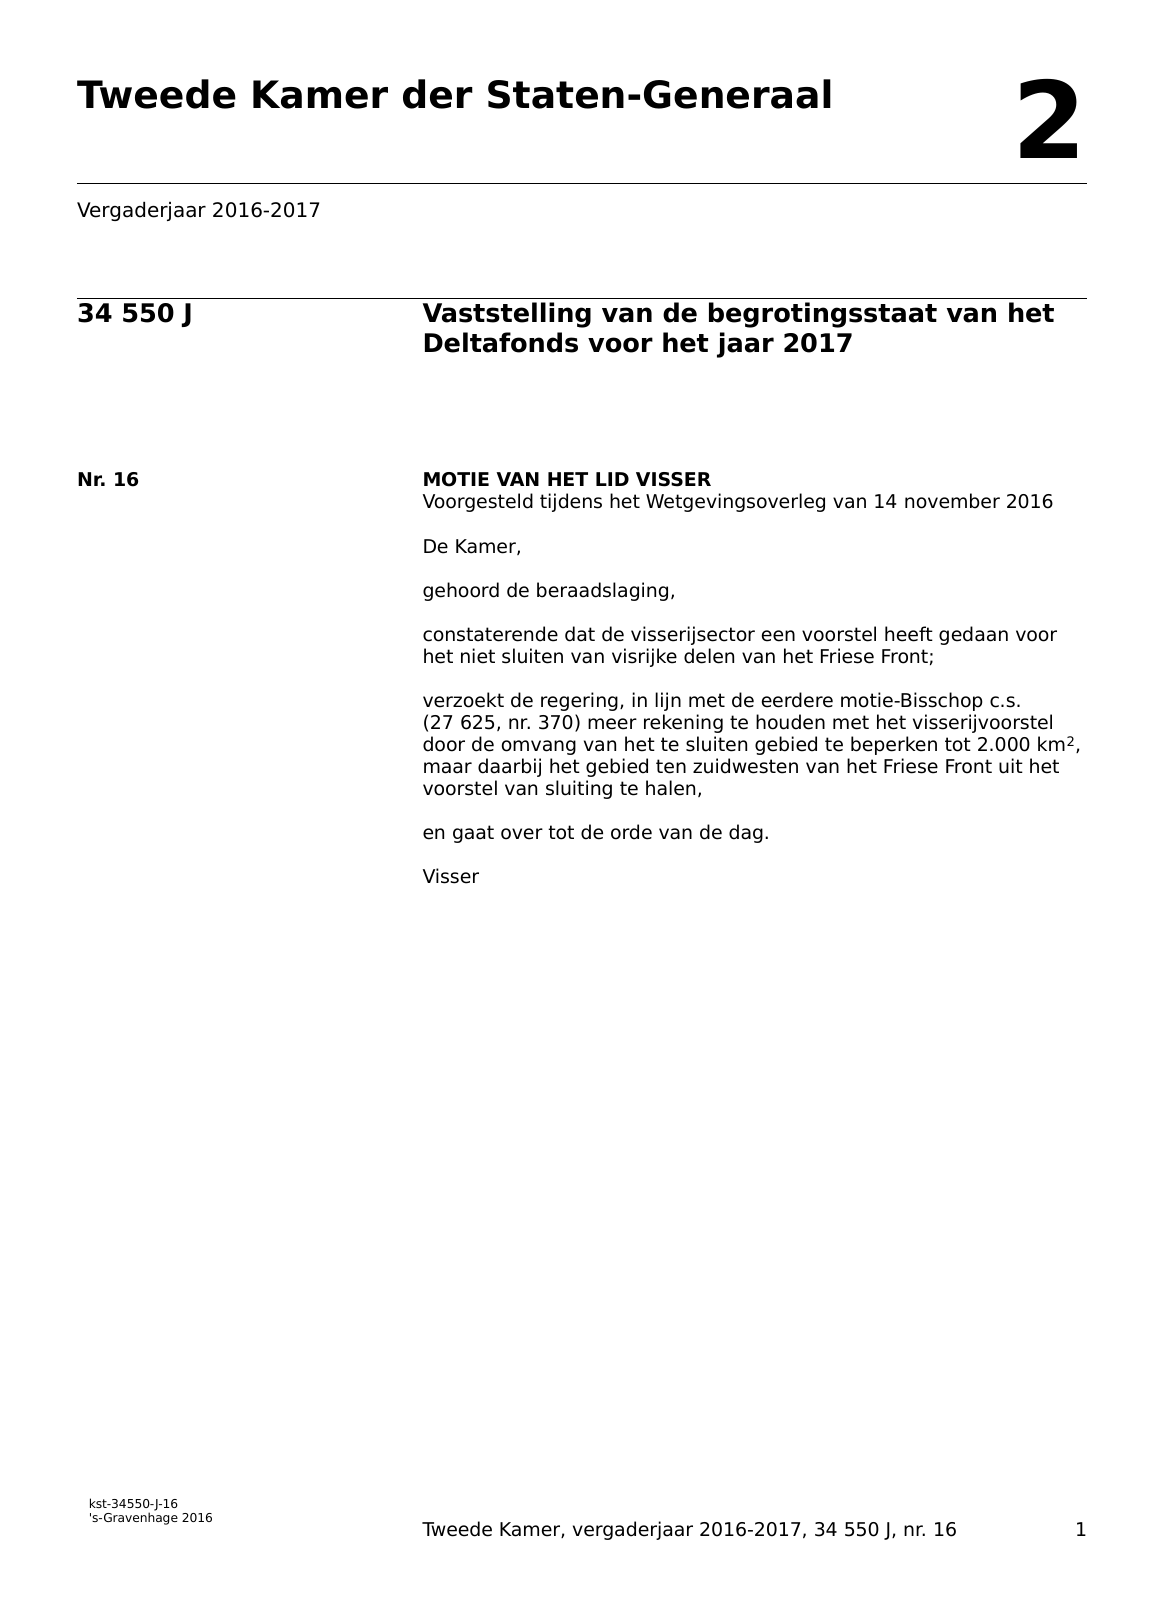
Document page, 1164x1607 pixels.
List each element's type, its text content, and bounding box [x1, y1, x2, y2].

table_cell Vergaderjaar 2016-2017 [77, 184, 1087, 298]
text De Kamer, [422, 536, 1087, 557]
text gehoord de beraadslaging, [422, 580, 1087, 602]
text Voorgesteld tijdens het Wetgevingsoverleg van 14 november 2016 [422, 491, 1087, 513]
table_header 2 [886, 59, 1087, 183]
text verzoekt de regering, in lijn met de eerdere motie-Bisschop c.s. (27 625, nr. 370) meer rekening te houden met het visserijvoorstel door de omvang van het te sluiten gebied te beperken tot 2.000 km2, maar daarbij het gebied ten zuidwesten van het Friese Front uit het voorstel van sluiting te halen, [422, 690, 1087, 800]
subtitle 34 550 J Vaststelling van de begrotingsstaat van het Deltafonds voor het jaar 2017 [77, 299, 1087, 358]
table_header Tweede Kamer der Staten-Generaal [77, 59, 886, 183]
text 's-Gravenhage 2016 [88, 1511, 323, 1525]
text kst-34550-J-16 [88, 1497, 323, 1511]
text en gaat over tot de orde van de dag. [422, 822, 1087, 844]
subtitle Nr. 16 MOTIE VAN HET LID VISSER [77, 469, 1087, 491]
text constaterende dat de visserijsector een voorstel heeft gedaan voor het niet sluiten van visrijke delen van het Friese Front; [422, 624, 1087, 668]
text Visser [422, 866, 1087, 888]
